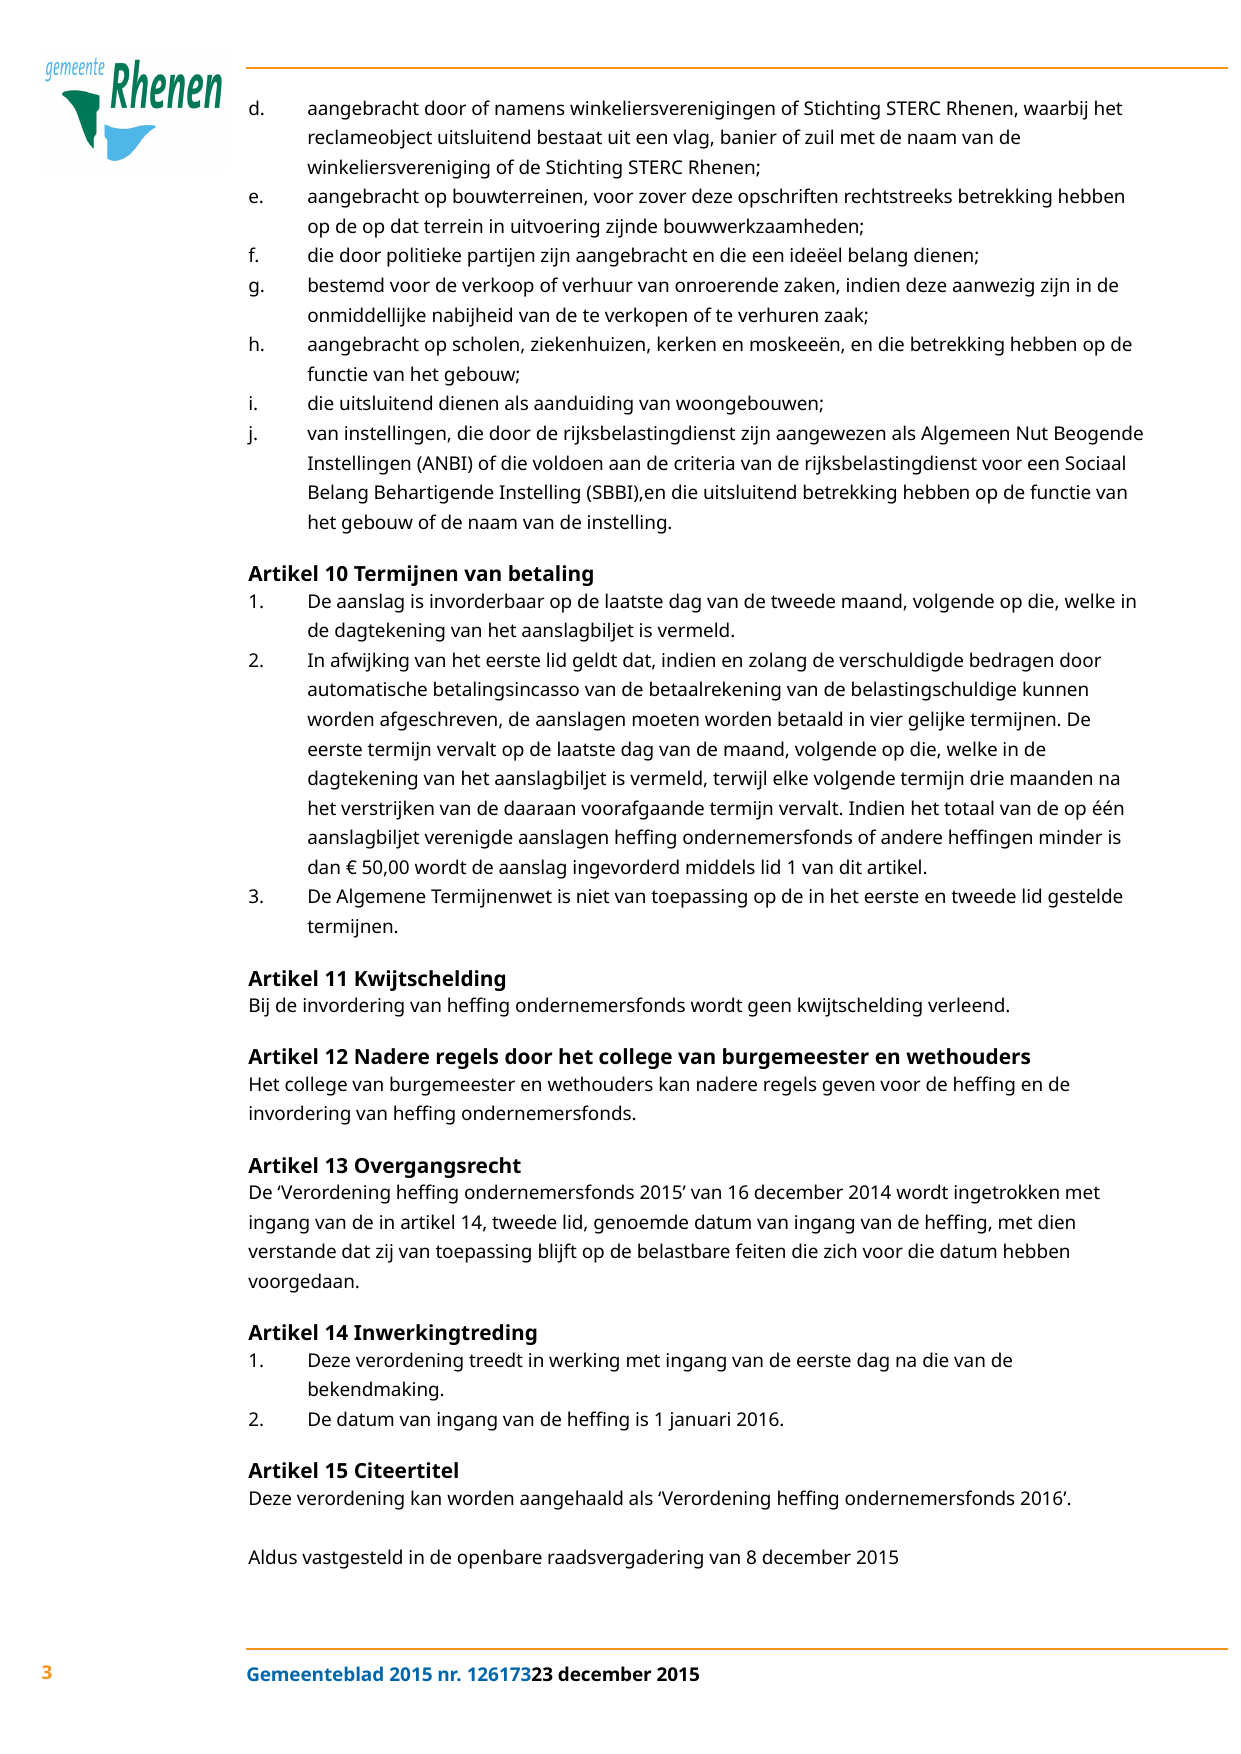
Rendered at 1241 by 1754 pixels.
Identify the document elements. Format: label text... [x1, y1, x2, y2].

list van instellingen, die door de rijksbelastingdienst zijn aangewezen als Algemeen Nut Beogende Instellingen (ANBI) of die voldoen aan de criteria van de rijksbelastingdienst voor een Sociaal Belang Behartigende Instelling (SBBI),en die uitsluitend betrekking hebben op de functie van het gebouw of de naam van de instelling. [248, 420, 1152, 535]
text Deze verordening kan worden aangehaald als ‘Verordening heffing ondernemersfonds 2016’. [248, 1485, 1152, 1511]
text Het college van burgemeester en wethouders kan nadere regels geven voor de heffing en de invordering van heffing ondernemersfonds. [248, 1071, 1152, 1126]
list aangebracht op bouwterreinen, voor zover deze opschriften rechtstreeks betrekking hebben op de op dat terrein in uitvoering zijnde bouwwerkzaamheden; [248, 183, 1152, 239]
text Artikel 15 Citeertitel [248, 1457, 1152, 1485]
list aangebracht door of namens winkeliersverenigingen of Stichting STERC Rhenen, waarbij het reclameobject uitsluitend bestaat uit een vlag, banier of zuil met de naam van de winkeliersvereniging of de Stichting STERC Rhenen; [248, 95, 1152, 180]
list De aanslag is invorderbaar op de laatste dag van de tweede maand, volgende op die, welke in de dagtekening van het aanslagbiljet is vermeld. [248, 588, 1152, 643]
list bestemd voor de verkoop of verhuur van onroerende zaken, indien deze aanwezig zijn in de onmiddellijke nabijheid van de te verkopen of te verhuren zaak; [248, 272, 1152, 328]
list die uitsluitend dienen als aanduiding van woongebouwen; [248, 391, 1152, 416]
text Bij de invordering van heffing ondernemersfonds wordt geen kwijtschelding verleend. [248, 992, 1152, 1018]
list De datum van ingang van de heffing is 1 januari 2016. [248, 1406, 1152, 1432]
text Artikel 12 Nadere regels door het college van burgemeester en wethouders [248, 1042, 1152, 1071]
text Artikel 14 Inwerkingtreding [248, 1318, 1152, 1347]
text De ‘Verordening heffing ondernemersfonds 2015’ van 16 december 2014 wordt ingetrokken met ingang van de in artikel 14, tweede lid, genoemde datum van ingang van de heffing, met dien verstande dat zij van toepassing blijft op de belastbare feiten die zich voor die datum hebben voorgedaan. [248, 1179, 1152, 1294]
text Artikel 13 Overgangsrecht [248, 1151, 1152, 1179]
picture [41, 47, 231, 172]
list In afwijking van het eerste lid geldt dat, indien en zolang de verschuldigde bedragen door automatische betalingsincasso van de betaalrekening van de belastingschuldige kunnen worden afgeschreven, de aanslagen moeten worden betaald in vier gelijke termijnen. De eerste termijn vervalt op de laatste dag van de maand, volgende op die, welke in de dagtekening van het aanslagbiljet is vermeld, terwijl elke volgende termijn drie maanden na het verstrijken van de daaraan voorafgaande termijn vervalt. Indien het totaal van de op één aanslagbiljet verenigde aanslagen heffing ondernemersfonds of andere heffingen minder is dan € 50,00 wordt de aanslag ingevorderd middels lid 1 van dit artikel. [248, 647, 1152, 880]
text Aldus vastgesteld in de openbare raadsvergadering van 8 december 2015 [248, 1544, 1152, 1570]
text Artikel 10 Termijnen van betaling [248, 559, 1152, 588]
list Deze verordening treedt in werking met ingang van de eerste dag na die van de bekendmaking. [248, 1347, 1152, 1402]
list De Algemene Termijnenwet is niet van toepassing op de in het eerste en tweede lid gestelde termijnen. [248, 884, 1152, 939]
text Artikel 11 Kwijtschelding [248, 964, 1152, 992]
list die door politieke partijen zijn aangebracht en die een ideëel belang dienen; [248, 243, 1152, 268]
list aangebracht op scholen, ziekenhuizen, kerken en moskeeën, en die betrekking hebben op de functie van het gebouw; [248, 331, 1152, 387]
